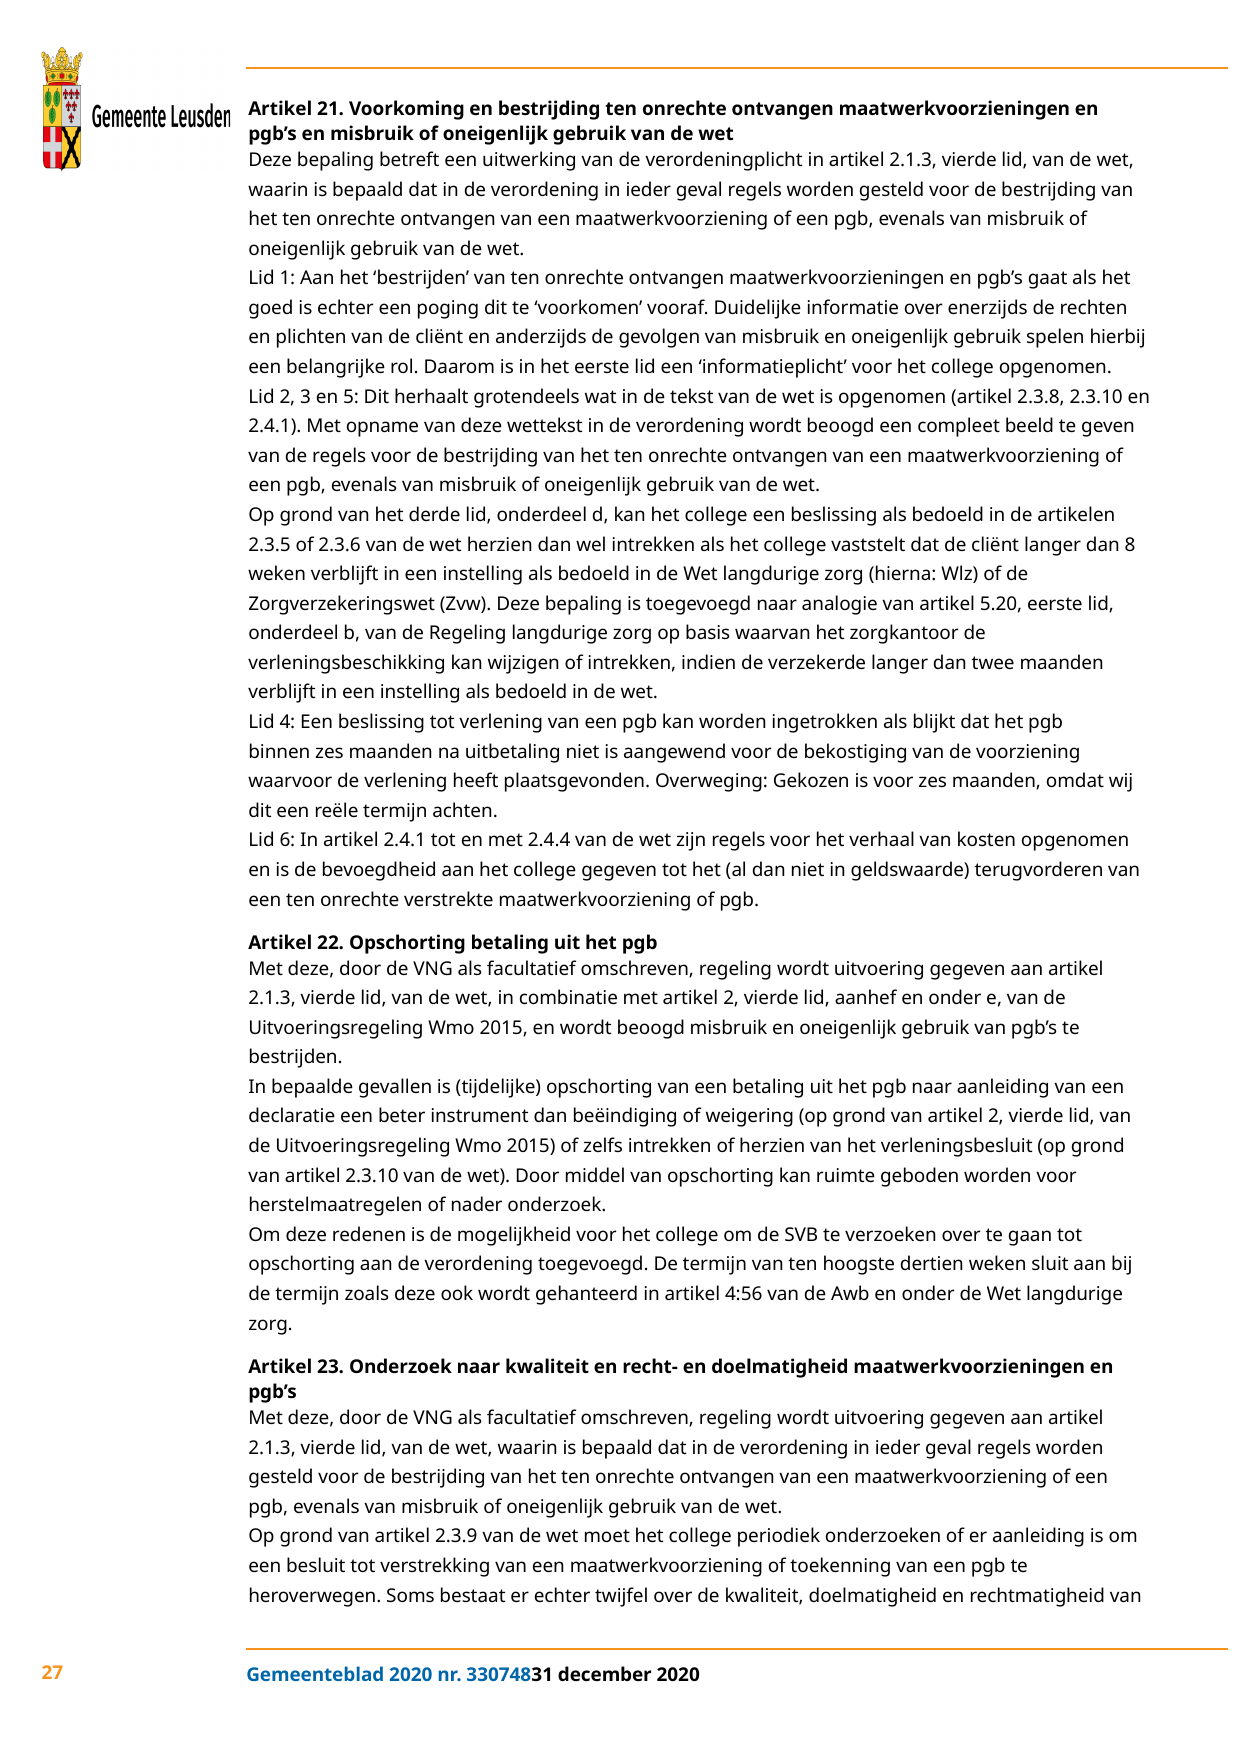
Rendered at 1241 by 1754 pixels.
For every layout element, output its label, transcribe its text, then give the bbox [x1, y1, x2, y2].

picture [41, 47, 231, 172]
text Deze bepaling betreft een uitwerking van de verordeningplicht in artikel 2.1.3, vierde lid, van de wet, waarin is bepaald dat in de verordening in ieder geval regels worden gesteld voor de bestrijding van het ten onrechte ontvangen van een maatwerkvoorziening of een pgb, evenals van misbruik of oneigenlijk gebruik van de wet. [248, 146, 1152, 261]
text In bepaalde gevallen is (tijdelijke) opschorting van een betaling uit het pgb naar aanleiding van een declaratie een beter instrument dan beëindiging of weigering (op grond van artikel 2, vierde lid, van de Uitvoeringsregeling Wmo 2015) of zelfs intrekken of herzien van het verleningsbesluit (op grond van artikel 2.3.10 van de wet). Door middel van opschorting kan ruimte geboden worden voor herstelmaatregelen of nader onderzoek. [248, 1073, 1152, 1217]
text Artikel 22. Opschorting betaling uit het pgb [248, 929, 1152, 955]
text Op grond van het derde lid, onderdeel d, kan het college een beslissing als bedoeld in de artikelen 2.3.5 of 2.3.6 van de wet herzien dan wel intrekken als het college vaststelt dat de cliënt langer dan 8 weken verblijft in een instelling als bedoeld in de Wet langdurige zorg (hierna: Wlz) of de Zorgverzekeringswet (Zvw). Deze bepaling is toegevoegd naar analogie van artikel 5.20, eerste lid, onderdeel b, van de Regeling langdurige zorg op basis waarvan het zorgkantoor de verleningsbeschikking kan wijzigen of intrekken, indien de verzekerde langer dan twee maanden verblijft in een instelling als bedoeld in de wet. [248, 501, 1152, 704]
text Om deze redenen is de mogelijkheid voor het college om de SVB te verzoeken over te gaan tot opschorting aan de verordening toegevoegd. De termijn van ten hoogste dertien weken sluit aan bij de termijn zoals deze ook wordt gehanteerd in artikel 4:56 van de Awb en onder de Wet langdurige zorg. [248, 1221, 1152, 1335]
text binnen zes maanden na uitbetaling niet is aangewend voor de bekostiging van de voorziening waarvoor de verlening heeft plaatsgevonden. Overweging: Gekozen is voor zes maanden, omdat wij dit een reële termijn achten. [248, 738, 1152, 823]
text Artikel 21. Voorkoming en bestrijding ten onrechte ontvangen maatwerkvoorzieningen en pgb’s en misbruik of oneigenlijk gebruik van de wet [248, 95, 1152, 146]
text Lid 2, 3 en 5: Dit herhaalt grotendeels wat in de tekst van de wet is opgenomen (artikel 2.3.8, 2.3.10 en 2.4.1). Met opname van deze wettekst in de verordening wordt beoogd een compleet beeld te geven van de regels voor de bestrijding van het ten onrechte ontvangen van een maatwerkvoorziening of een pgb, evenals van misbruik of oneigenlijk gebruik van de wet. [248, 383, 1152, 497]
text Op grond van artikel 2.3.9 van de wet moet het college periodiek onderzoeken of er aanleiding is om een besluit tot verstrekking van een maatwerkvoorziening of toekenning van een pgb te heroverwegen. Soms bestaat er echter twijfel over de kwaliteit, doelmatigheid en rechtmatigheid van [248, 1523, 1152, 1607]
text Met deze, door de VNG als facultatief omschreven, regeling wordt uitvoering gegeven aan artikel 2.1.3, vierde lid, van de wet, waarin is bepaald dat in de verordening in ieder geval regels worden gesteld voor de bestrijding van het ten onrechte ontvangen van een maatwerkvoorziening of een pgb, evenals van misbruik of oneigenlijk gebruik van de wet. [248, 1404, 1152, 1519]
text Lid 6: In artikel 2.4.1 tot en met 2.4.4 van de wet zijn regels voor het verhaal van kosten opgenomen en is de bevoegdheid aan het college gegeven tot het (al dan niet in geldswaarde) terugvorderen van een ten onrechte verstrekte maatwerkvoorziening of pgb. [248, 827, 1152, 912]
text Lid 4: Een beslissing tot verlening van een pgb kan worden ingetrokken als blijkt dat het pgb [248, 708, 1152, 734]
text Artikel 23. Onderzoek naar kwaliteit en recht- en doelmatigheid maatwerkvoorzieningen en pgb’s [248, 1353, 1152, 1404]
text Lid 1: Aan het ‘bestrijden’ van ten onrechte ontvangen maatwerkvoorzieningen en pgb’s gaat als het goed is echter een poging dit te ‘voorkomen’ vooraf. Duidelijke informatie over enerzijds de rechten en plichten van de cliënt en anderzijds de gevolgen van misbruik en oneigenlijk gebruik spelen hierbij een belangrijke rol. Daarom is in het eerste lid een ‘informatieplicht’ voor het college opgenomen. [248, 264, 1152, 379]
text Met deze, door de VNG als facultatief omschreven, regeling wordt uitvoering gegeven aan artikel 2.1.3, vierde lid, van de wet, in combinatie met artikel 2, vierde lid, aanhef en onder e, van de Uitvoeringsregeling Wmo 2015, en wordt beoogd misbruik en oneigenlijk gebruik van pgb’s te bestrijden. [248, 955, 1152, 1069]
